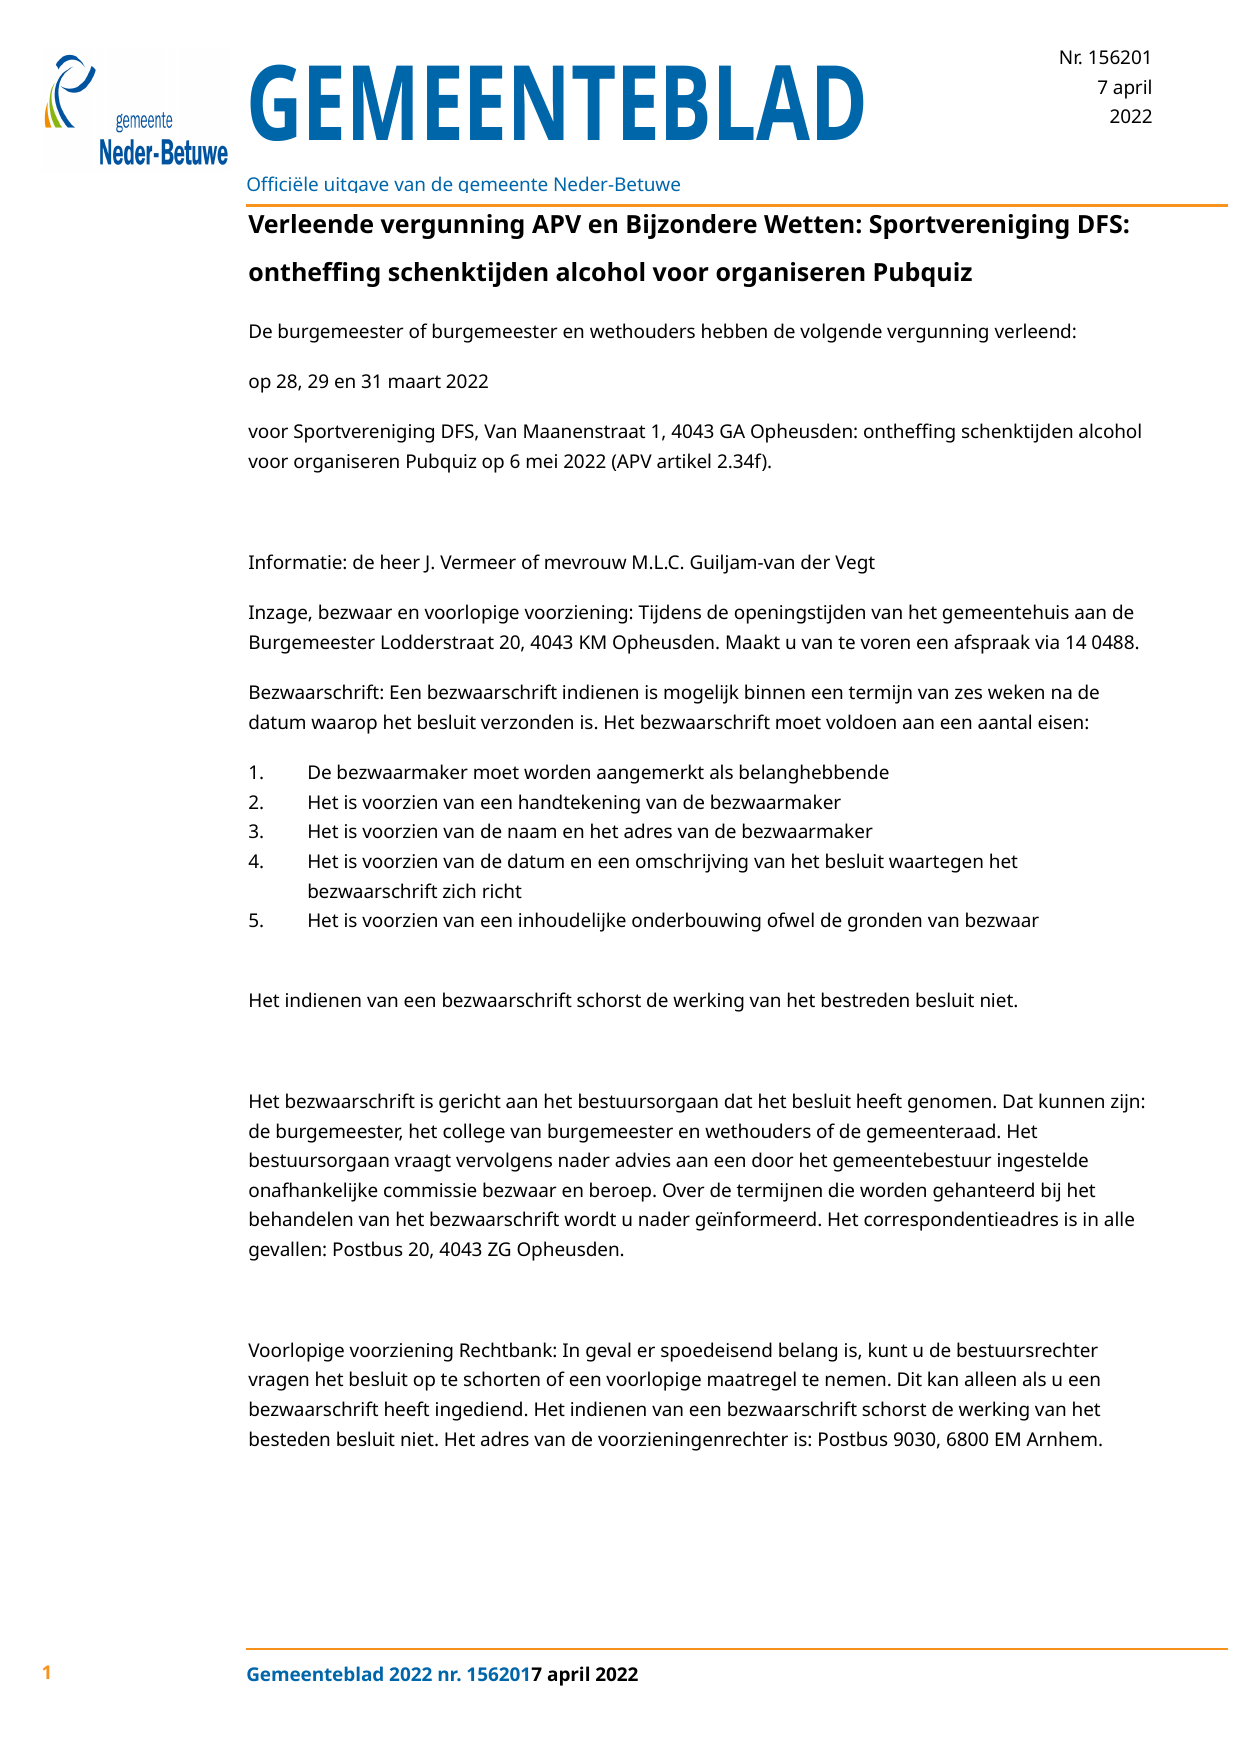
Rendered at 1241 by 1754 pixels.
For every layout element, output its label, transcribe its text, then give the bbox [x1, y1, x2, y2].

text Verleende vergunning APV en Bijzondere Wetten: Sportvereniging DFS: ontheffing schenktijden alcohol voor organiseren Pubquiz [248, 207, 1152, 288]
list Het is voorzien van een inhoudelijke onderbouwing ofwel de gronden van bezwaar [248, 907, 1152, 933]
text Voorlopige voorziening Rechtbank: In geval er spoedeisend belang is, kunt u de bestuursrechter vragen het besluit op te schorten of een voorlopige maatregel te nemen. Dit kan alleen als u een bezwaarschrift heeft ingediend. Het indienen van een bezwaarschrift schorst de werking van het besteden besluit niet. Het adres van de voorzieningenrechter is: Postbus 9030, 6800 EM Arnhem. [248, 1337, 1152, 1452]
text De burgemeester of burgemeester en wethouders hebben de volgende vergunning verleend: [248, 318, 1152, 344]
text voor Sportvereniging DFS, Van Maanenstraat 1, 4043 GA Opheusden: ontheffing schenktijden alcohol voor organiseren Pubquiz op 6 mei 2022 (APV artikel 2.34f). [248, 419, 1152, 474]
list Het is voorzien van de datum en een omschrijving van het besluit waartegen het bezwaarschrift zich richt [248, 848, 1152, 904]
text Bezwaarschrift: Een bezwaarschrift indienen is mogelijk binnen een termijn van zes weken na de datum waarop het besluit verzonden is. Het bezwaarschrift moet voldoen aan een aantal eisen: [248, 679, 1152, 735]
list Het is voorzien van een handtekening van de bezwaarmaker [248, 789, 1152, 815]
text op 28, 29 en 31 maart 2022 [248, 368, 1152, 394]
picture [41, 47, 231, 172]
text Informatie: de heer J. Vermeer of mevrouw M.L.C. Guiljam-van der Vegt [248, 549, 1152, 575]
text Inzage, bezwaar en voorlopige voorziening: Tijdens de openingstijden van het gemeentehuis aan de Burgemeester Lodderstraat 20, 4043 KM Opheusden. Maakt u van te voren een afspraak via 14 0488. [248, 599, 1152, 655]
list Het is voorzien van de naam en het adres van de bezwaarmaker [248, 819, 1152, 844]
text Het bezwaarschrift is gericht aan het bestuursorgaan dat het besluit heeft genomen. Dat kunnen zijn: de burgemeester, het college van burgemeester en wethouders of de gemeenteraad. Het bestuursorgaan vraagt vervolgens nader advies aan een door het gemeentebestuur ingestelde onafhankelijke commissie bezwaar en beroep. Over de termijnen die worden gehanteerd bij het behandelen van het bezwaarschrift wordt u nader geïnformeerd. Het correspondentieadres is in alle gevallen: Postbus 20, 4043 ZG Opheusden. [248, 1088, 1152, 1262]
list De bezwaarmaker moet worden aangemerkt als belanghebbende [248, 759, 1152, 785]
text Het indienen van een bezwaarschrift schorst de werking van het bestreden besluit niet. [248, 987, 1152, 1013]
